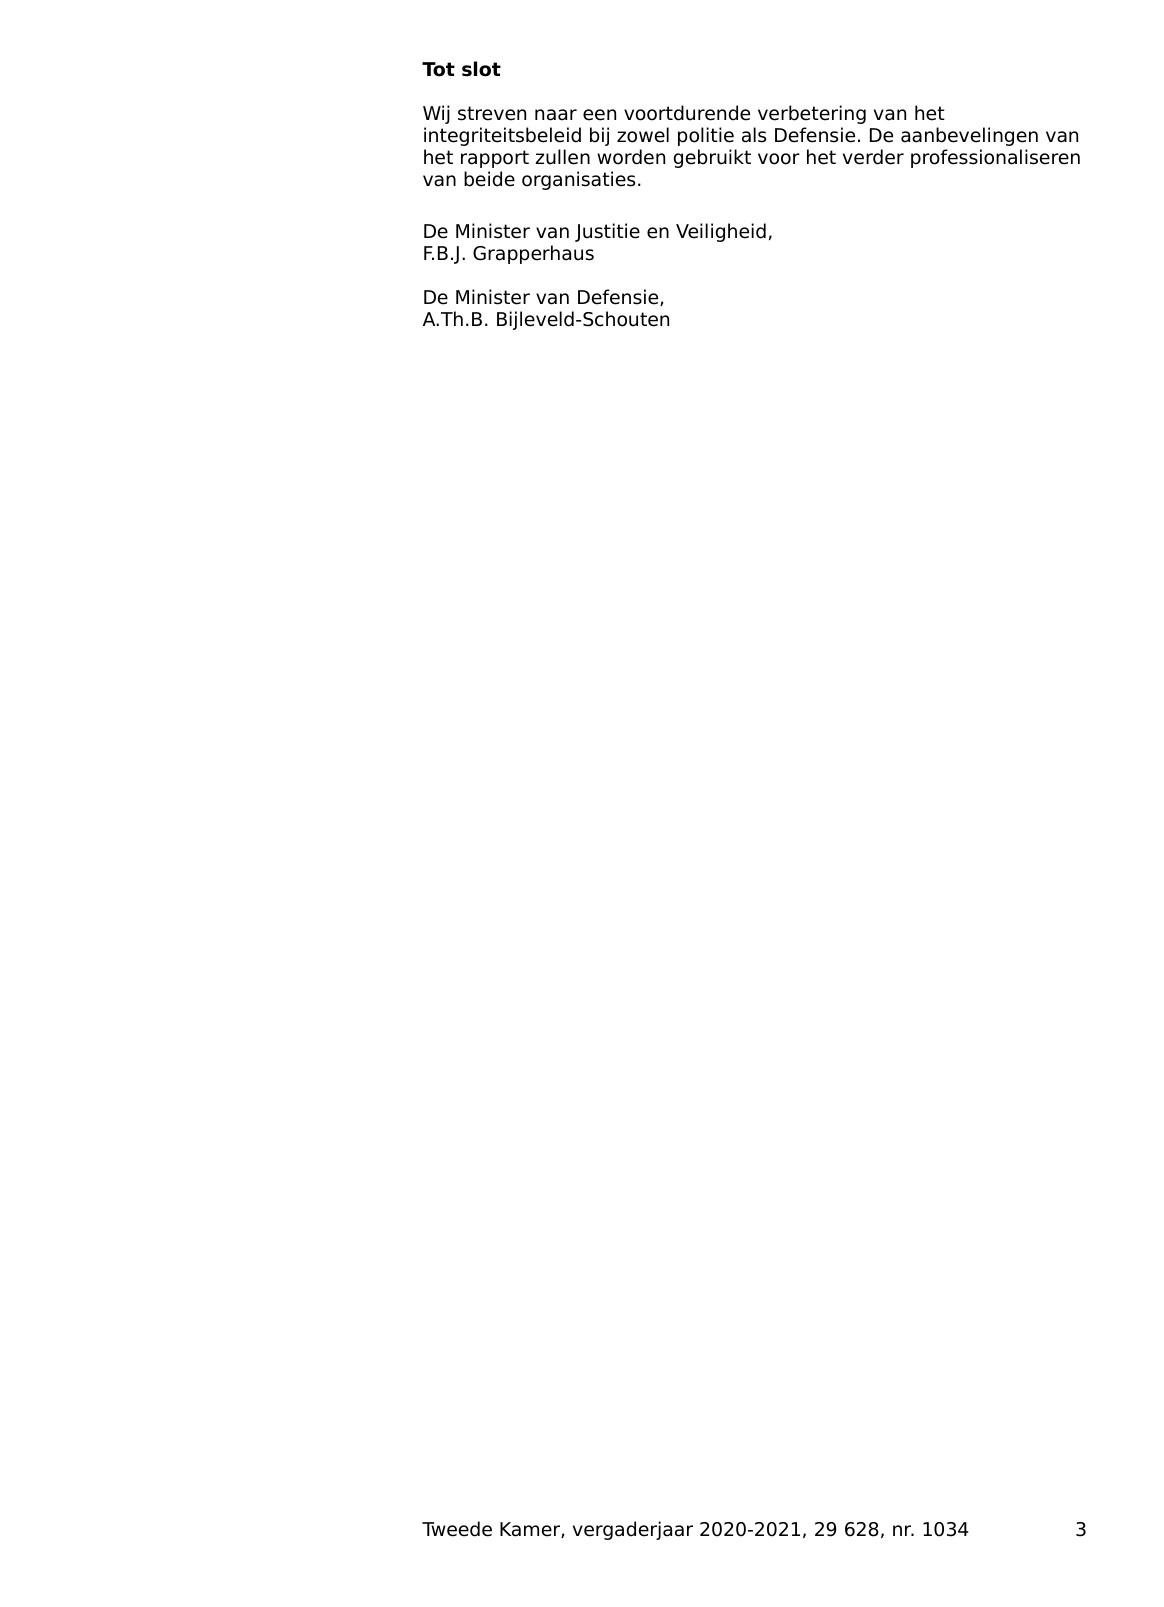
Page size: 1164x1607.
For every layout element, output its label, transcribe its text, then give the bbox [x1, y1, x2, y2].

text De Minister van Defensie, A.Th.B. Bijleveld-Schouten [422, 287, 1087, 331]
subtitle Tot slot [422, 59, 1087, 81]
text De Minister van Justitie en Veiligheid, F.B.J. Grapperhaus [422, 221, 1087, 265]
text Wij streven naar een voortdurende verbetering van het integriteitsbeleid bij zowel politie als Defensie. De aanbevelingen van het rapport zullen worden gebruikt voor het verder professionaliseren van beide organisaties. [422, 103, 1087, 191]
